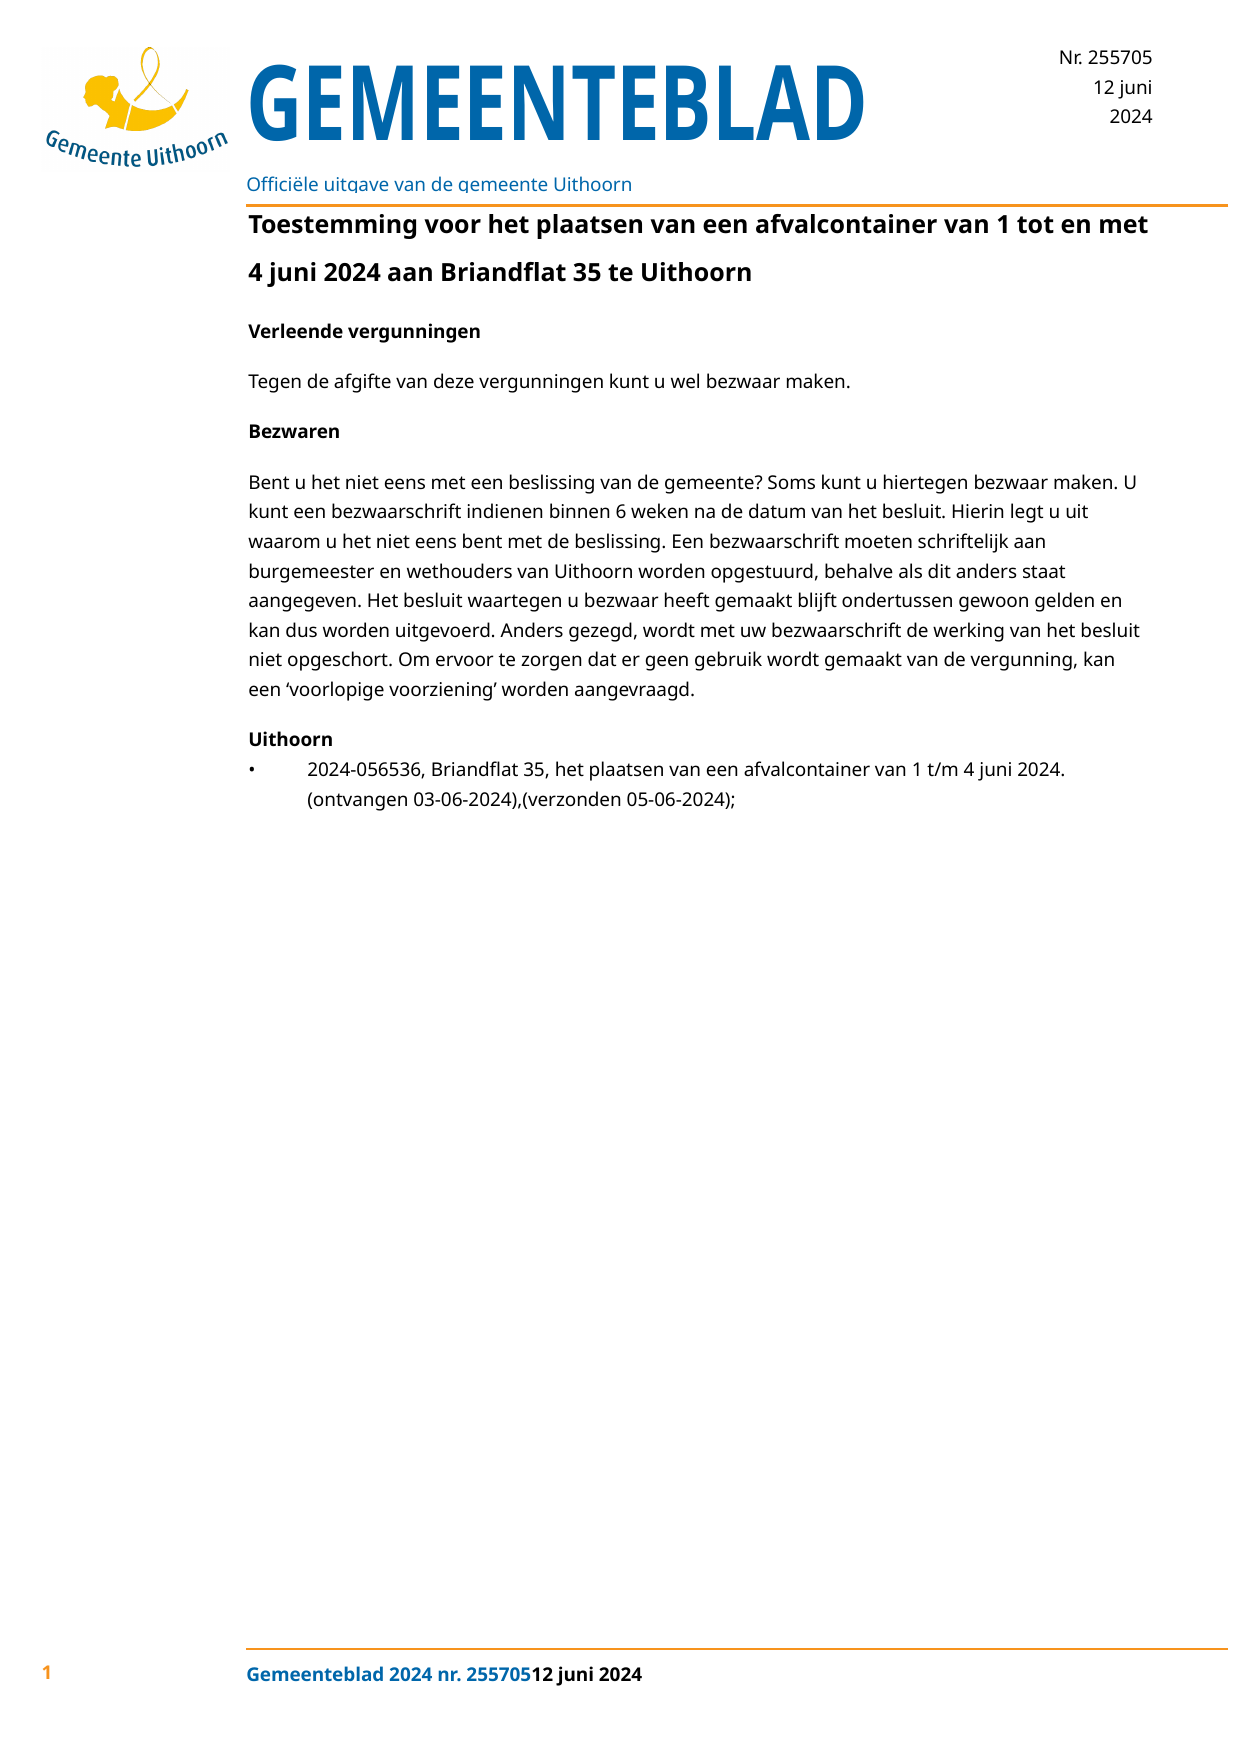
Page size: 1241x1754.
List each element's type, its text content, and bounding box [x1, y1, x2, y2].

text Toestemming voor het plaatsen van een afvalcontainer van 1 tot en met 4 juni 2024 aan Briandflat 35 te Uithoorn [248, 207, 1152, 288]
picture [41, 47, 231, 172]
list 2024-056536, Briandflat 35, het plaatsen van een afvalcontainer van 1 t/m 4 juni 2024. (ontvangen 03-06-2024),(verzonden 05-06-2024); [248, 756, 1152, 812]
text Verleende vergunningen [248, 318, 1152, 344]
text Bent u het niet eens met een beslissing van de gemeente? Soms kunt u hiertegen bezwaar maken. U kunt een bezwaarschrift indienen binnen 6 weken na de datum van het besluit. Hierin legt u uit waarom u het niet eens bent met de beslissing. Een bezwaarschrift moeten schriftelijk aan burgemeester en wethouders van Uithoorn worden opgestuurd, behalve als dit anders staat aangegeven. Het besluit waartegen u bezwaar heeft gemaakt blijft ondertussen gewoon gelden en kan dus worden uitgevoerd. Anders gezegd, wordt met uw bezwaarschrift de werking van het besluit niet opgeschort. Om ervoor te zorgen dat er geen gebruik wordt gemaakt van de vergunning, kan een ‘voorlopige voorziening’ worden aangevraagd. [248, 469, 1152, 702]
text Uithoorn [248, 727, 1152, 752]
text Tegen de afgifte van deze vergunningen kunt u wel bezwaar maken. [248, 368, 1152, 394]
text Bezwaren [248, 419, 1152, 444]
